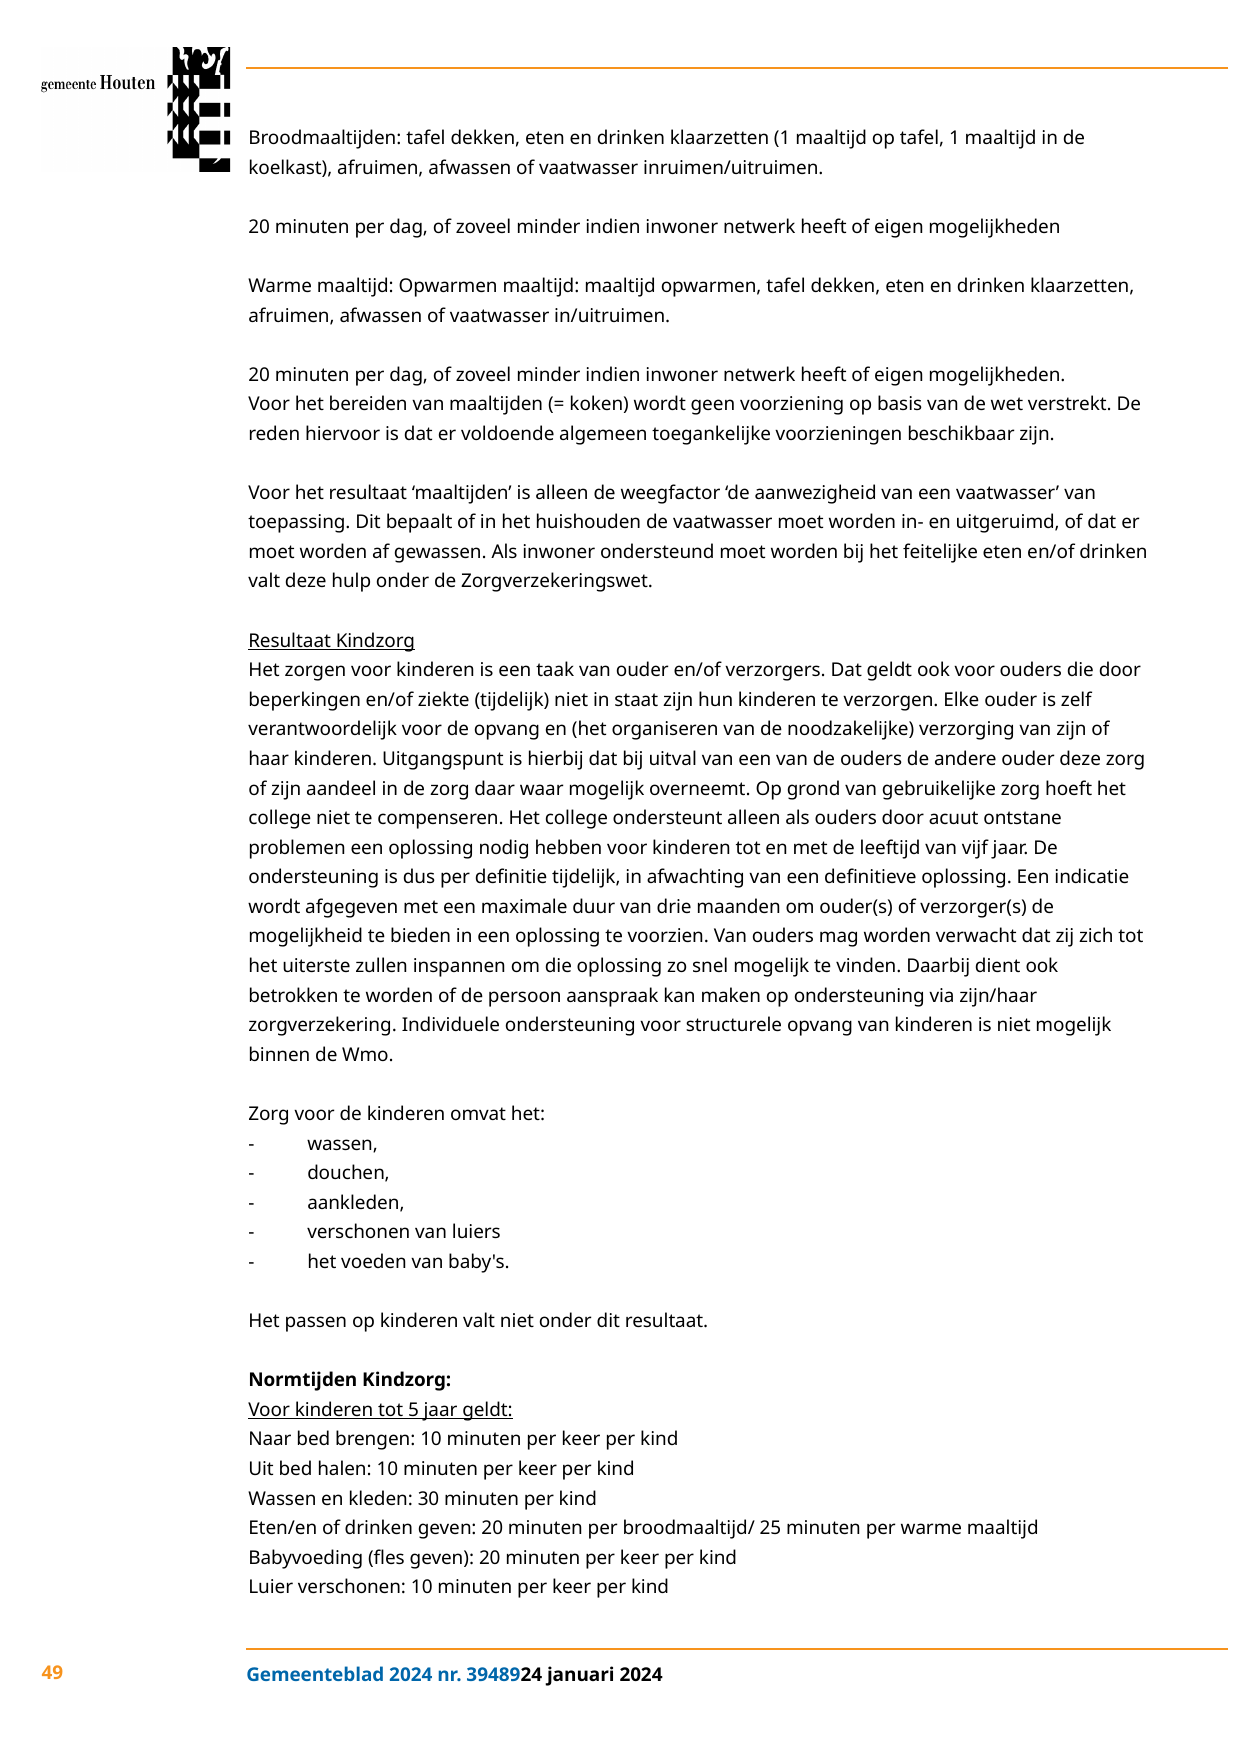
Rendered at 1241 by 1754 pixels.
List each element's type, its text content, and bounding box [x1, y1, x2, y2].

table_header Broodmaaltijden: tafel dekken, eten en drinken klaarzetten (1 maaltijd op tafel, 1 maaltijd in de koelkast), afruimen, afwassen of vaatwasser inruimen/uitruimen. 20 minuten per dag, of zoveel minder indien inwoner netwerk heeft of eigen mogelijkheden Warme maaltijd: Opwarmen maaltijd: maaltijd opwarmen, tafel dekken, eten en drinken klaarzetten, afruimen, afwassen of vaatwasser in/uitruimen. 20 minuten per dag, of zoveel minder indien inwoner netwerk heeft of eigen mogelijkheden. [248, 125, 1152, 387]
list het voeden van baby's. [248, 1248, 1152, 1274]
list wassen, [248, 1130, 1152, 1155]
text Voor het resultaat ‘maaltijden’ is alleen de weegfactor ‘de aanwezigheid van een vaatwasser’ van toepassing. Dit bepaalt of in het huishouden de vaatwasser moet worden in- en uitgeruimd, of dat er moet worden af gewassen. Als inwoner ondersteund moet worden bij het feitelijke eten en/of drinken valt deze hulp onder de Zorgverzekeringswet. [248, 479, 1152, 593]
table_header Normtijden Kindzorg: Voor kinderen tot 5 jaar geldt: Naar bed brengen: 10 minuten per keer per kind Uit bed halen: 10 minuten per keer per kind Wassen en kleden: 30 minuten per kind Eten/en of drinken geven: 20 minuten per broodmaaltijd/ 25 minuten per warme maaltijd Babyvoeding (fles geven): 20 minuten per keer per kind Luier verschonen: 10 minuten per keer per kind [248, 1366, 1152, 1599]
list aankleden, [248, 1189, 1152, 1214]
text Voor het bereiden van maaltijden (= koken) wordt geen voorziening op basis van de wet verstrekt. De reden hiervoor is dat er voldoende algemeen toegankelijke voorzieningen beschikbaar zijn. [248, 390, 1152, 445]
text Zorg voor de kinderen omvat het: [248, 1100, 1152, 1126]
picture [41, 47, 231, 172]
text Het passen op kinderen valt niet onder dit resultaat. [248, 1307, 1152, 1333]
text Resultaat Kindzorg [248, 627, 1152, 652]
text Het zorgen voor kinderen is een taak van ouder en/of verzorgers. Dat geldt ook voor ouders die door beperkingen en/of ziekte (tijdelijk) niet in staat zijn hun kinderen te verzorgen. Elke ouder is zelf verantwoordelijk voor de opvang en (het organiseren van de noodzakelijke) verzorging van zijn of haar kinderen. Uitgangspunt is hierbij dat bij uitval van een van de ouders de andere ouder deze zorg of zijn aandeel in de zorg daar waar mogelijk overneemt. Op grond van gebruikelijke zorg hoeft het college niet te compenseren. Het college ondersteunt alleen als ouders door acuut ontstane problemen een oplossing nodig hebben voor kinderen tot en met de leeftijd van vijf jaar. De ondersteuning is dus per definitie tijdelijk, in afwachting van een definitieve oplossing. Een indicatie wordt afgegeven met een maximale duur van drie maanden om ouder(s) of verzorger(s) de mogelijkheid te bieden in een oplossing te voorzien. Van ouders mag worden verwacht dat zij zich tot het uiterste zullen inspannen om die oplossing zo snel mogelijk te vinden. Daarbij dient ook betrokken te worden of de persoon aanspraak kan maken op ondersteuning via zijn/haar zorgverzekering. Individuele ondersteuning voor structurele opvang van kinderen is niet mogelijk binnen de Wmo. [248, 656, 1152, 1067]
list douchen, [248, 1159, 1152, 1185]
list verschonen van luiers [248, 1218, 1152, 1244]
